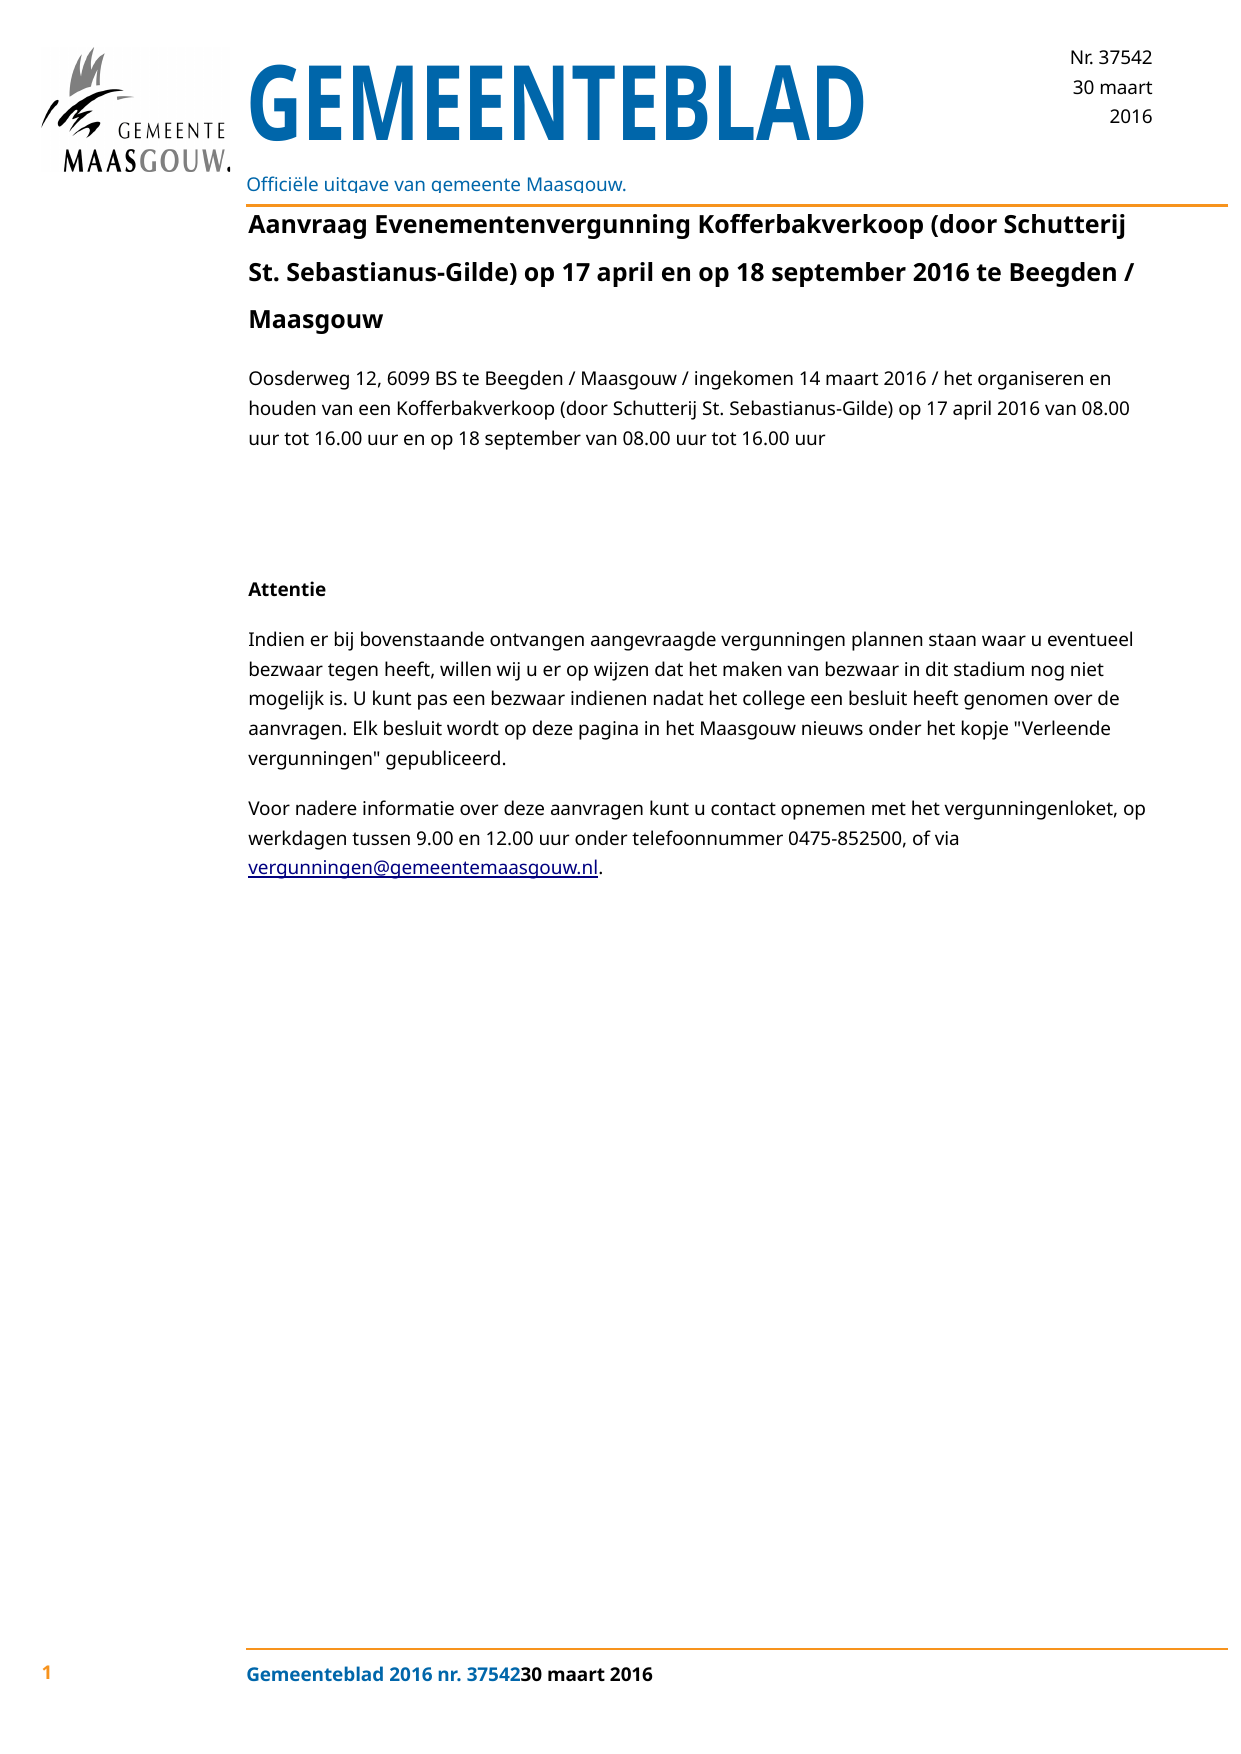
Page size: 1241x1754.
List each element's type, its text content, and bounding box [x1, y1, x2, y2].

text Oosderweg 12, 6099 BS te Beegden / Maasgouw / ingekomen 14 maart 2016 / het organiseren en houden van een Kofferbakverkoop (door Schutterij St. Sebastianus-Gilde) op 17 april 2016 van 08.00 uur tot 16.00 uur en op 18 september van 08.00 uur tot 16.00 uur [248, 366, 1152, 450]
text Attentie [248, 576, 1152, 602]
text Aanvraag Evenementenvergunning Kofferbakverkoop (door Schutterij St. Sebastianus-Gilde) op 17 april en op 18 september 2016 te Beegden / Maasgouw [248, 207, 1152, 336]
text Voor nadere informatie over deze aanvragen kunt u contact opnemen met het vergunningenloket, op werkdagen tussen 9.00 en 12.00 uur onder telefoonnummer 0475-852500, of via vergunningen@gemeentemaasgouw.nl. [248, 795, 1152, 880]
text Indien er bij bovenstaande ontvangen aangevraagde vergunningen plannen staan waar u eventueel bezwaar tegen heeft, willen wij u er op wijzen dat het maken van bezwaar in dit stadium nog niet mogelijk is. U kunt pas een bezwaar indienen nadat het college een besluit heeft genomen over de aanvragen. Elk besluit wordt op deze pagina in het Maasgouw nieuws onder het kopje "Verleende vergunningen" gepubliceerd. [248, 626, 1152, 770]
picture [41, 47, 231, 172]
